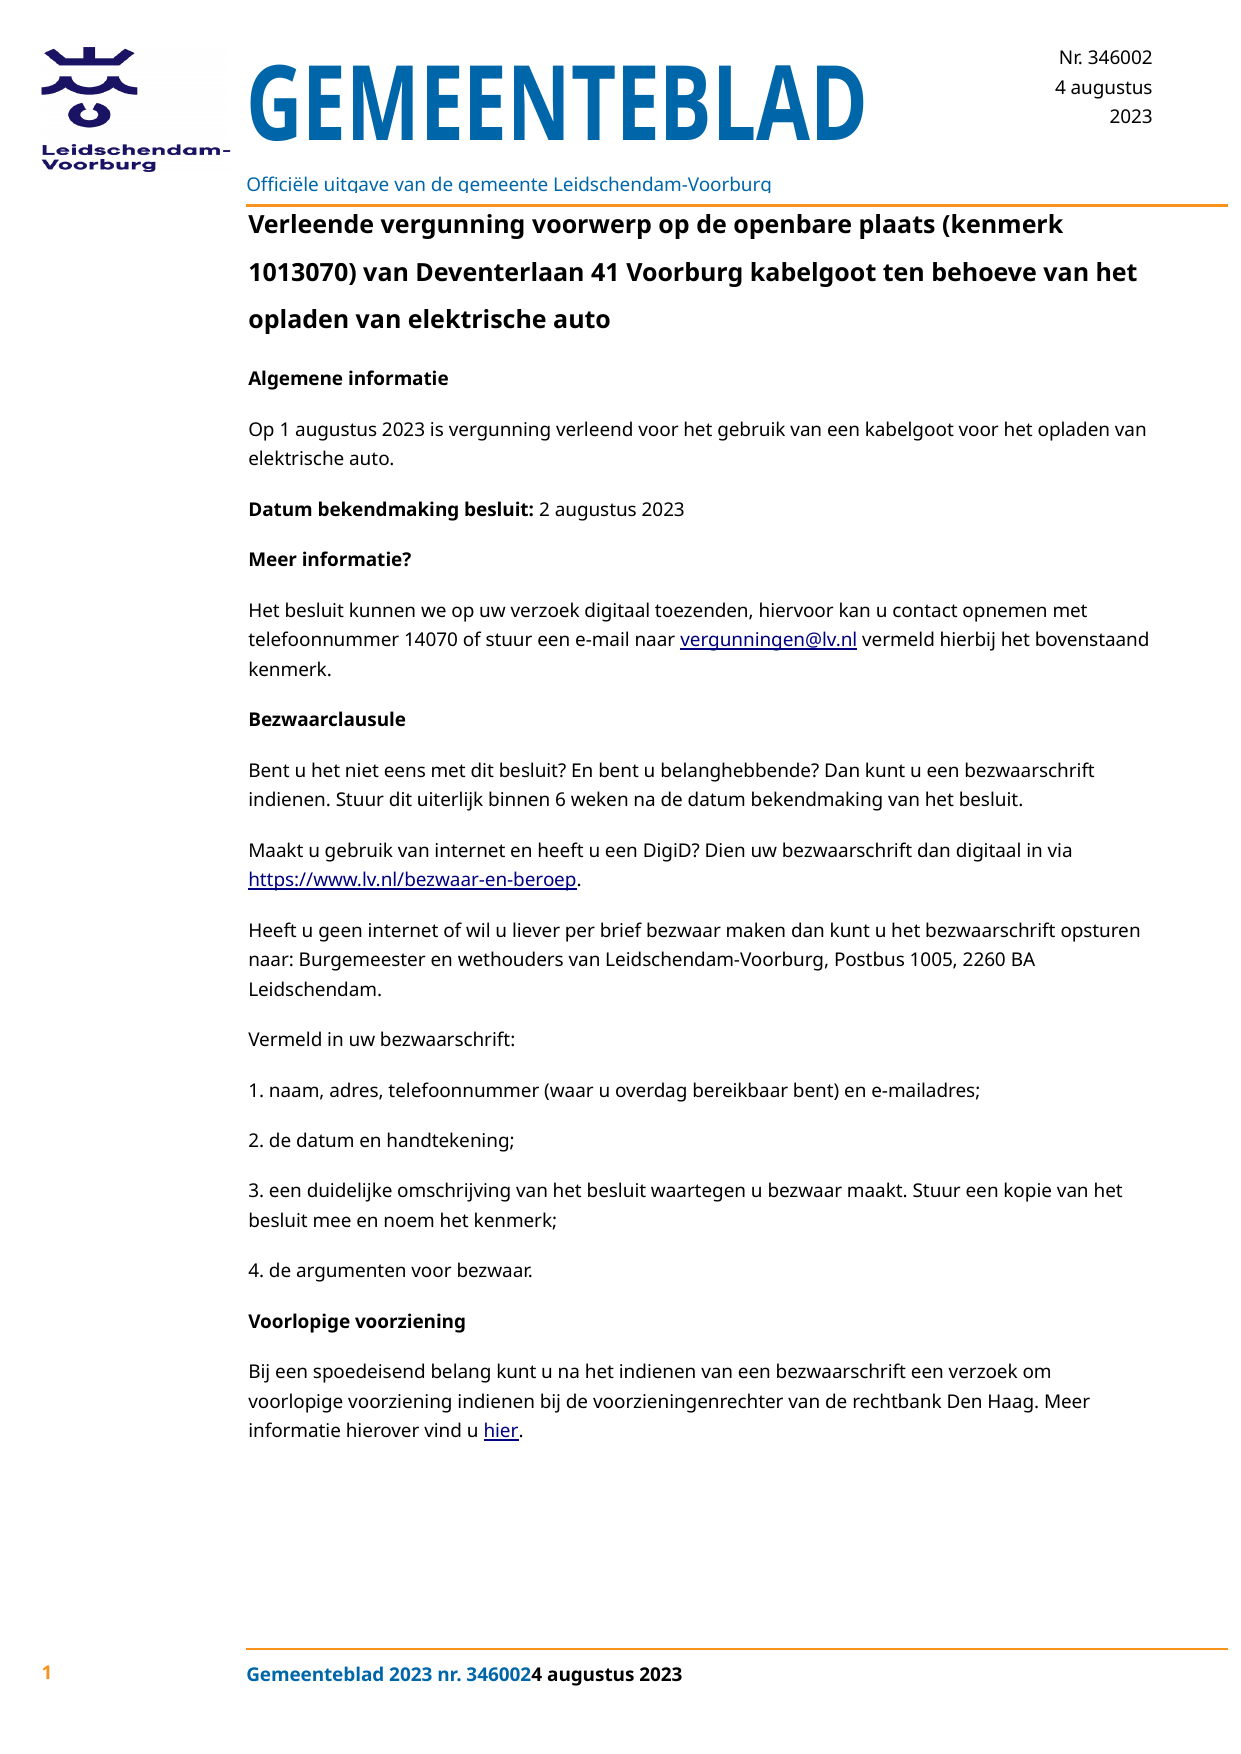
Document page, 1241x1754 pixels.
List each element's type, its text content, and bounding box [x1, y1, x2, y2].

text Datum bekendmaking besluit: 2 augustus 2023 [248, 496, 1152, 522]
text Bij een spoedeisend belang kunt u na het indienen van een bezwaarschrift een verzoek om voorlopige voorziening indienen bij de voorzieningenrechter van de rechtbank Den Haag. Meer informatie hierover vind u hier. [248, 1358, 1152, 1443]
text 3. een duidelijke omschrijving van het besluit waartegen u bezwaar maakt. Stuur een kopie van het besluit mee en noem het kenmerk; [248, 1178, 1152, 1233]
text 1. naam, adres, telefoonnummer (waar u overdag bereikbaar bent) en e-mailadres; [248, 1077, 1152, 1102]
text 4. de argumenten voor bezwaar. [248, 1258, 1152, 1283]
text Maakt u gebruik van internet en heeft u een DigiD? Dien uw bezwaarschrift dan digitaal in via https://www.lv.nl/bezwaar-en-beroep. [248, 837, 1152, 892]
text 2. de datum en handtekening; [248, 1127, 1152, 1153]
text Op 1 augustus 2023 is vergunning verleend voor het gebruik van een kabelgoot voor het opladen van elektrische auto. [248, 416, 1152, 471]
picture [41, 47, 231, 172]
text Het besluit kunnen we op uw verzoek digitaal toezenden, hiervoor kan u contact opnemen met telefoonnummer 14070 of stuur een e-mail naar vergunningen@lv.nl vermeld hierbij het bovenstaand kenmerk. [248, 597, 1152, 682]
text Vermeld in uw bezwaarschrift: [248, 1026, 1152, 1052]
text Algemene informatie [248, 366, 1152, 391]
text Verleende vergunning voorwerp op de openbare plaats (kenmerk 1013070) van Deventerlaan 41 Voorburg kabelgoot ten behoeve van het opladen van elektrische auto [248, 207, 1152, 336]
text Bezwaarclausule [248, 706, 1152, 732]
text Bent u het niet eens met dit besluit? En bent u belanghebbende? Dan kunt u een bezwaarschrift indienen. Stuur dit uiterlijk binnen 6 weken na de datum bekendmaking van het besluit. [248, 757, 1152, 812]
text Voorlopige voorziening [248, 1308, 1152, 1334]
text Meer informatie? [248, 546, 1152, 572]
text Heeft u geen internet of wil u liever per brief bezwaar maken dan kunt u het bezwaarschrift opsturen naar: Burgemeester en wethouders van Leidschendam-Voorburg, Postbus 1005, 2260 BA Leidschendam. [248, 917, 1152, 1002]
